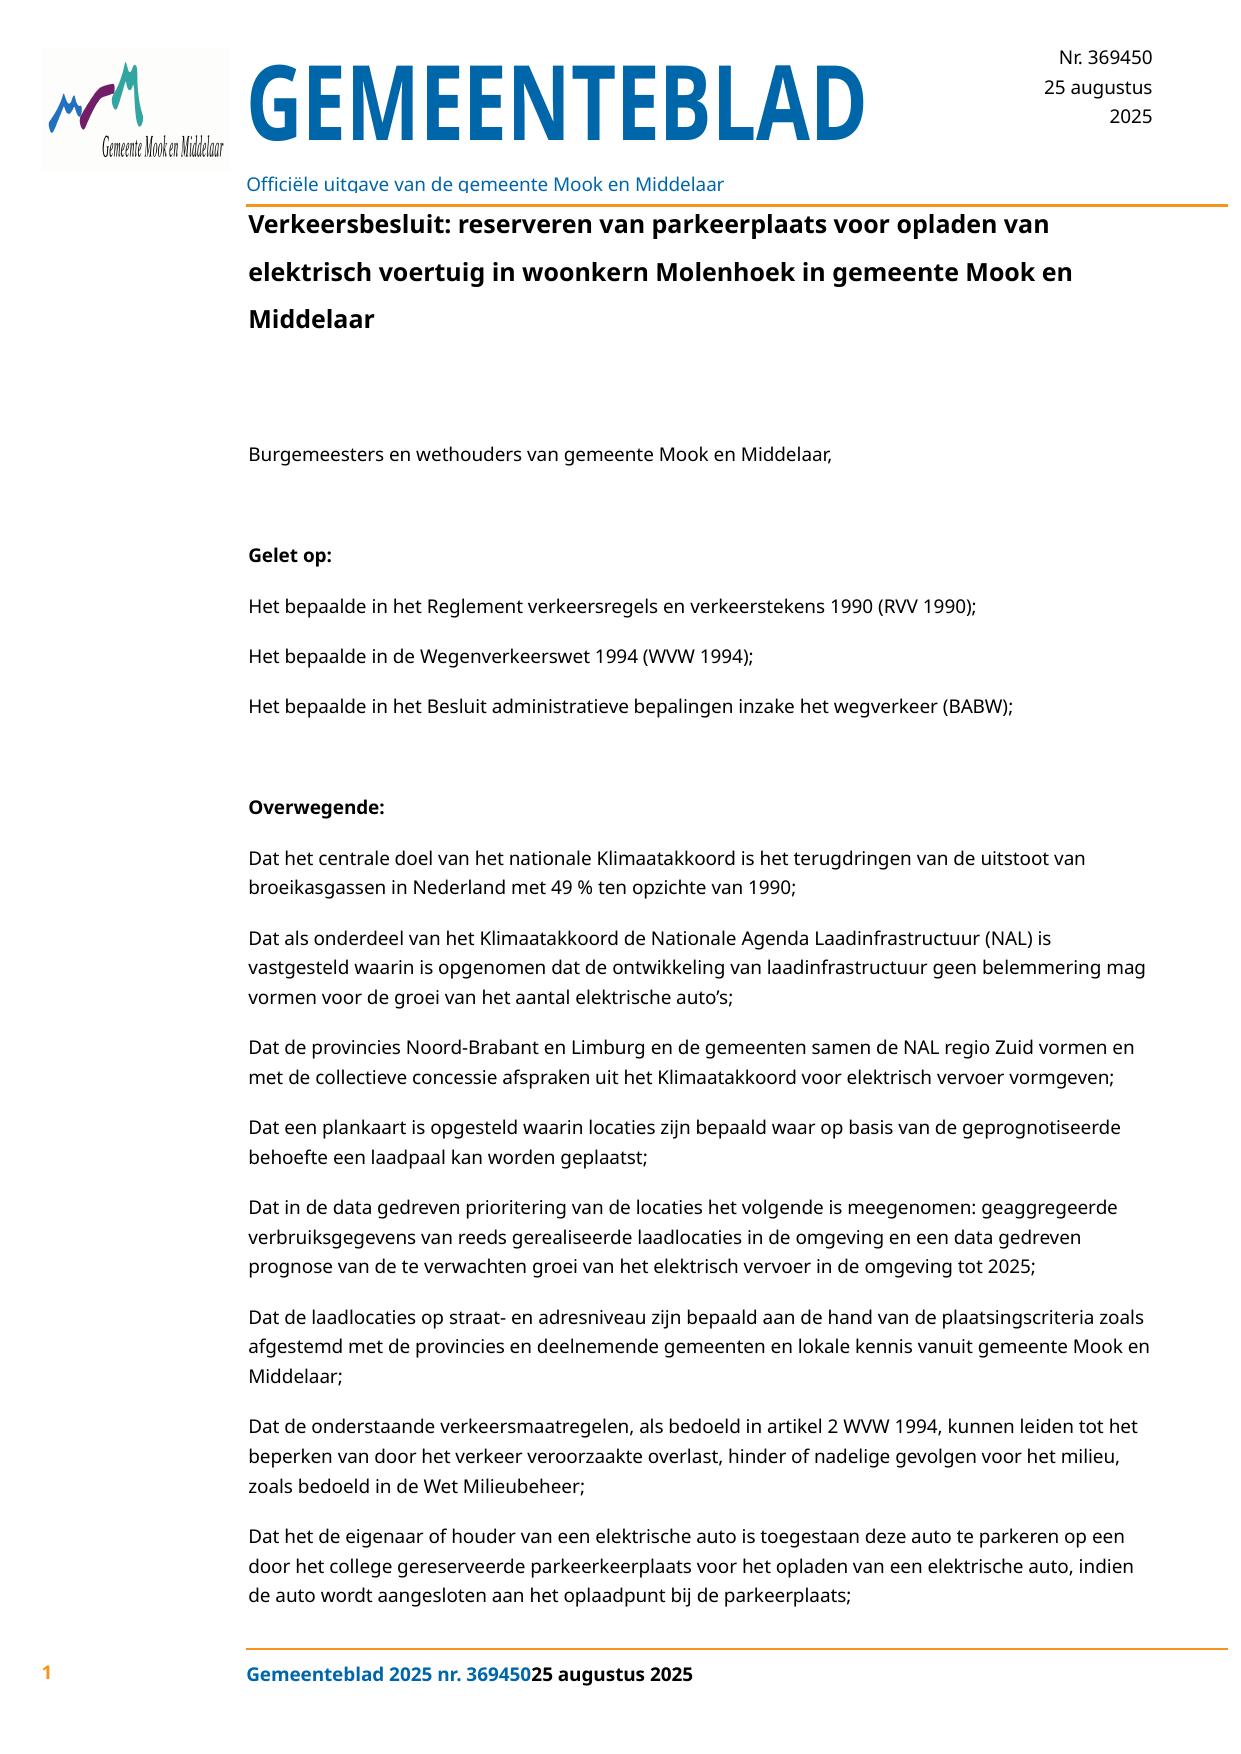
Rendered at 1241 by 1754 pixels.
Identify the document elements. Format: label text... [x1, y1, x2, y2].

text Gelet op: [248, 542, 1152, 568]
text Verkeersbesluit: reserveren van parkeerplaats voor opladen van elektrisch voertuig in woonkern Molenhoek in gemeente Mook en Middelaar [248, 207, 1152, 336]
text Dat in de data gedreven prioritering van de locaties het volgende is meegenomen: geaggregeerde verbruiksgegevens van reeds gerealiseerde laadlocaties in de omgeving en een data gedreven prognose van de te verwachten groei van het elektrisch vervoer in de omgeving tot 2025; [248, 1194, 1152, 1279]
picture [41, 47, 231, 172]
text Dat de laadlocaties op straat- en adresniveau zijn bepaald aan de hand van de plaatsingscriteria zoals afgestemd met de provincies en deelnemende gemeenten en lokale kennis vanuit gemeente Mook en Middelaar; [248, 1304, 1152, 1389]
text Dat een plankaart is opgesteld waarin locaties zijn bepaald waar op basis van de geprognotiseerde behoefte een laadpaal kan worden geplaatst; [248, 1114, 1152, 1170]
text Dat de provincies Noord-Brabant en Limburg en de gemeenten samen de NAL regio Zuid vormen en met de collectieve concessie afspraken uit het Klimaatakkoord voor elektrisch vervoer vormgeven; [248, 1034, 1152, 1090]
text Het bepaalde in het Reglement verkeersregels en verkeerstekens 1990 (RVV 1990); [248, 593, 1152, 619]
text Dat als onderdeel van het Klimaatakkoord de Nationale Agenda Laadinfrastructuur (NAL) is vastgesteld waarin is opgenomen dat de ontwikkeling van laadinfrastructuur geen belemmering mag vormen voor de groei van het aantal elektrische auto’s; [248, 925, 1152, 1010]
text Overwegende: [248, 794, 1152, 820]
text Het bepaalde in het Besluit administratieve bepalingen inzake het wegverkeer (BABW); [248, 694, 1152, 719]
text Dat het centrale doel van het nationale Klimaatakkoord is het terugdringen van de uitstoot van broeikasgassen in Nederland met 49 % ten opzichte van 1990; [248, 845, 1152, 900]
text Burgemeesters en wethouders van gemeente Mook en Middelaar, [248, 442, 1152, 467]
text Dat het de eigenaar of houder van een elektrische auto is toegestaan deze auto te parkeren op een door het college gereserveerde parkeerkeerplaats voor het opladen van een elektrische auto, indien de auto wordt aangesloten aan het oplaadpunt bij de parkeerplaats; [248, 1523, 1152, 1608]
text Dat de onderstaande verkeersmaatregelen, als bedoeld in artikel 2 WVW 1994, kunnen leiden tot het beperken van door het verkeer veroorzaakte overlast, hinder of nadelige gevolgen voor het milieu, zoals bedoeld in de Wet Milieubeheer; [248, 1414, 1152, 1499]
text Het bepaalde in de Wegenverkeerswet 1994 (WVW 1994); [248, 643, 1152, 669]
